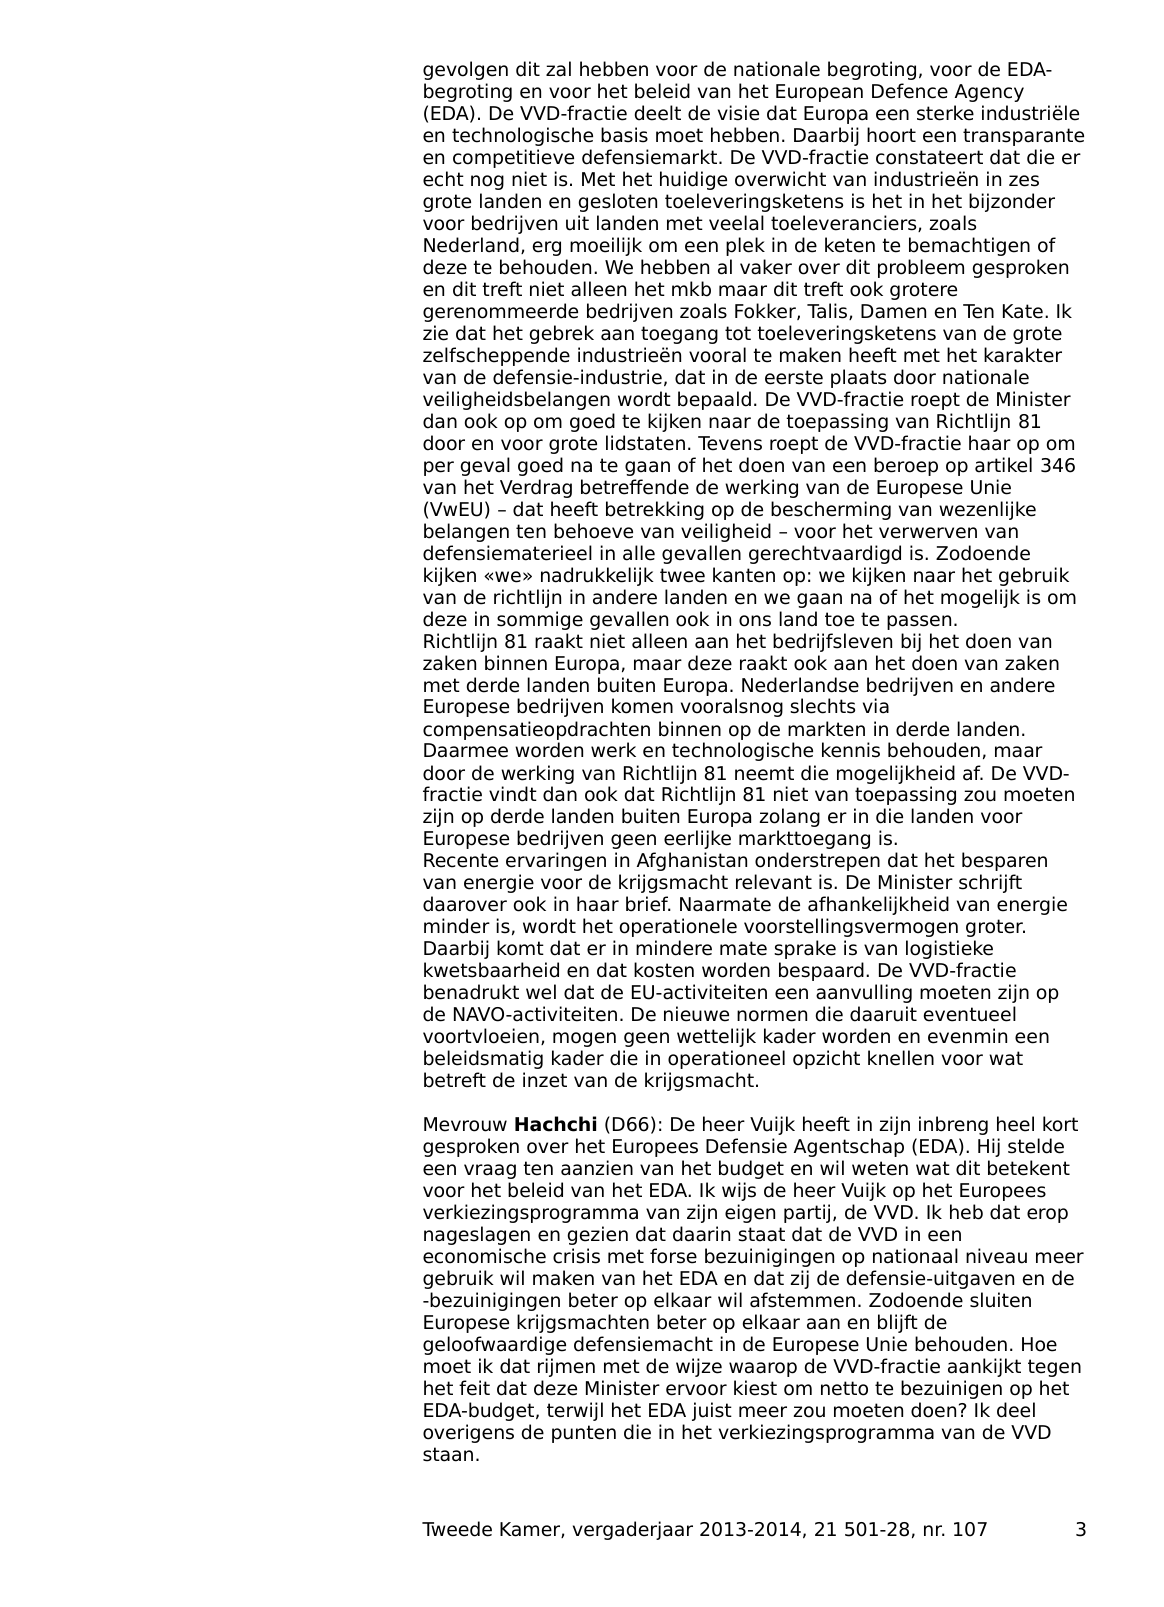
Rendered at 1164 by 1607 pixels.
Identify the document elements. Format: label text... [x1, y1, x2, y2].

text Richtlijn 81 raakt niet alleen aan het bedrijfsleven bij het doen van zaken binnen Europa, maar deze raakt ook aan het doen van zaken met derde landen buiten Europa. Nederlandse bedrijven en andere Europese bedrijven komen vooralsnog slechts via compensatieopdrachten binnen op de markten in derde landen. Daarmee worden werk en technologische kennis behouden, maar door de werking van Richtlijn 81 neemt die mogelijkheid af. De VVD-fractie vindt dan ook dat Richtlijn 81 niet van toepassing zou moeten zijn op derde landen buiten Europa zolang er in die landen voor Europese bedrijven geen eerlijke markttoegang is. [422, 631, 1087, 850]
text Mevrouw Hachchi (D66): De heer Vuijk heeft in zijn inbreng heel kort gesproken over het Europees Defensie Agentschap (EDA). Hij stelde een vraag ten aanzien van het budget en wil weten wat dit betekent voor het beleid van het EDA. Ik wijs de heer Vuijk op het Europees verkiezingsprogramma van zijn eigen partij, de VVD. Ik heb dat erop nageslagen en gezien dat daarin staat dat de VVD in een economische crisis met forse bezuinigingen op nationaal niveau meer gebruik wil maken van het EDA en dat zij de defensie-uitgaven en de -bezuinigingen beter op elkaar wil afstemmen. Zodoende sluiten Europese krijgsmachten beter op elkaar aan en blijft de geloofwaardige defensiemacht in de Europese Unie behouden. Hoe moet ik dat rijmen met de wijze waarop de VVD-fractie aankijkt tegen het feit dat deze Minister ervoor kiest om netto te bezuinigen op het EDA-budget, terwijl het EDA juist meer zou moeten doen? Ik deel overigens de punten die in het verkiezingsprogramma van de VVD staan. [422, 1114, 1087, 1466]
text Recente ervaringen in Afghanistan onderstrepen dat het besparen van energie voor de krijgsmacht relevant is. De Minister schrijft daarover ook in haar brief. Naarmate de afhankelijkheid van energie minder is, wordt het operationele voorstellingsvermogen groter. Daarbij komt dat er in mindere mate sprake is van logistieke kwetsbaarheid en dat kosten worden bespaard. De VVD-fractie benadrukt wel dat de EU-activiteiten een aanvulling moeten zijn op de NAVO-activiteiten. De nieuwe normen die daaruit eventueel voortvloeien, mogen geen wettelijk kader worden en evenmin een beleidsmatig kader die in operationeel opzicht knellen voor wat betreft de inzet van de krijgsmacht. [422, 850, 1087, 1092]
text gevolgen dit zal hebben voor de nationale begroting, voor de EDA-begroting en voor het beleid van het European Defence Agency (EDA). De VVD-fractie deelt de visie dat Europa een sterke industriële en technologische basis moet hebben. Daarbij hoort een transparante en competitieve defensiemarkt. De VVD-fractie constateert dat die er echt nog niet is. Met het huidige overwicht van industrieën in zes grote landen en gesloten toeleveringsketens is het in het bijzonder voor bedrijven uit landen met veelal toeleveranciers, zoals Nederland, erg moeilijk om een plek in de keten te bemachtigen of deze te behouden. We hebben al vaker over dit probleem gesproken en dit treft niet alleen het mkb maar dit treft ook grotere gerenommeerde bedrijven zoals Fokker, Talis, Damen en Ten Kate. Ik zie dat het gebrek aan toegang tot toeleveringsketens van de grote zelfscheppende industrieën vooral te maken heeft met het karakter van de defensie-industrie, dat in de eerste plaats door nationale veiligheidsbelangen wordt bepaald. De VVD-fractie roept de Minister dan ook op om goed te kijken naar de toepassing van Richtlijn 81 door en voor grote lidstaten. Tevens roept de VVD-fractie haar op om per geval goed na te gaan of het doen van een beroep op artikel 346 van het Verdrag betreffende de werking van de Europese Unie (VwEU) – dat heeft betrekking op de bescherming van wezenlijke belangen ten behoeve van veiligheid – voor het verwerven van defensiematerieel in alle gevallen gerechtvaardigd is. Zodoende kijken «we» nadrukkelijk twee kanten op: we kijken naar het gebruik van de richtlijn in andere landen en we gaan na of het mogelijk is om deze in sommige gevallen ook in ons land toe te passen. [422, 59, 1087, 631]
